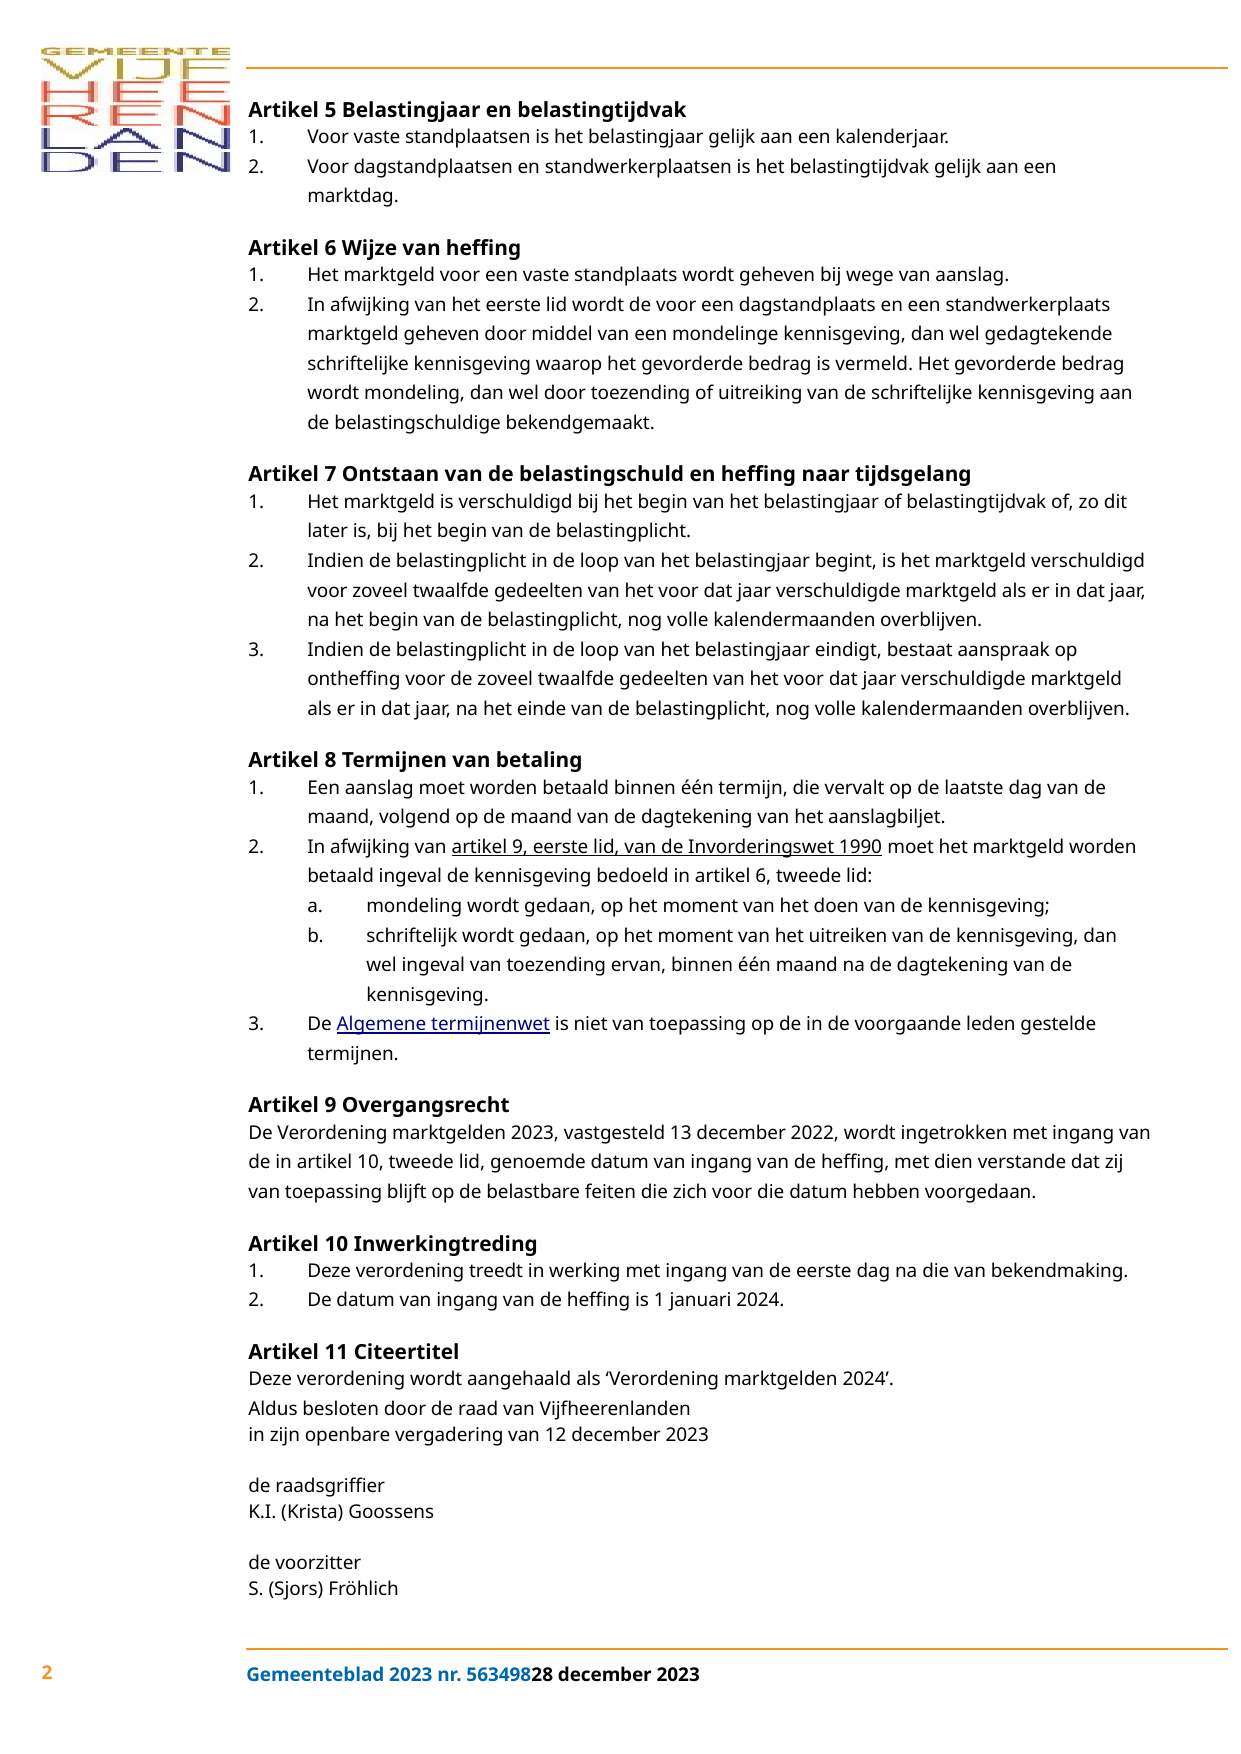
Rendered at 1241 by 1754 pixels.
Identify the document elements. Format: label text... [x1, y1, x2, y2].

text S. (Sjors) Fröhlich [248, 1575, 1152, 1601]
text Artikel 8 Termijnen van betaling [248, 746, 1152, 774]
list Voor vaste standplaatsen is het belastingjaar gelijk aan een kalenderjaar. [248, 123, 1152, 149]
text Artikel 9 Overgangsrecht [248, 1091, 1152, 1119]
list De Algemene termijnenwet is niet van toepassing op de in de voorgaande leden gestelde termijnen. [248, 1011, 1152, 1066]
text Artikel 6 Wijze van heffing [248, 233, 1152, 261]
list Indien de belastingplicht in de loop van het belastingjaar begint, is het marktgeld verschuldigd voor zoveel twaalfde gedeelten van het voor dat jaar verschuldigde marktgeld als er in dat jaar, na het begin van de belastingplicht, nog volle kalendermaanden overblijven. [248, 547, 1152, 632]
list Het marktgeld is verschuldigd bij het begin van het belastingjaar of belastingtijdvak of, zo dit later is, bij het begin van de belastingplicht. [248, 488, 1152, 543]
list Voor dagstandplaatsen en standwerkerplaatsen is het belastingtijdvak gelijk aan een marktdag. [248, 153, 1152, 208]
list In afwijking van het eerste lid wordt de voor een dagstandplaats en een standwerkerplaats marktgeld geheven door middel van een mondelinge kennisgeving, dan wel gedagtekende schriftelijke kennisgeving waarop het gevorderde bedrag is vermeld. Het gevorderde bedrag wordt mondeling, dan wel door toezending of uitreiking van de schriftelijke kennisgeving aan de belastingschuldige bekendgemaakt. [248, 291, 1152, 435]
text de voorzitter [248, 1549, 1152, 1575]
text De Verordening marktgelden 2023, vastgesteld 13 december 2022, wordt ingetrokken met ingang van de in artikel 10, tweede lid, genoemde datum van ingang van de heffing, met dien verstande dat zij van toepassing blijft op de belastbare feiten die zich voor die datum hebben voorgedaan. [248, 1119, 1152, 1204]
picture [41, 47, 231, 172]
text in zijn openbare vergadering van 12 december 2023 [248, 1421, 1152, 1447]
list Een aanslag moet worden betaald binnen één termijn, die vervalt op de laatste dag van de maand, volgend op de maand van de dagtekening van het aanslagbiljet. [248, 774, 1152, 829]
list In afwijking van artikel 9, eerste lid, van de Invorderingswet 1990 moet het marktgeld worden betaald ingeval de kennisgeving bedoeld in artikel 6, tweede lid: [248, 833, 1152, 888]
text Artikel 7 Ontstaan van de belastingschuld en heffing naar tijdsgelang [248, 459, 1152, 488]
text K.I. (Krista) Goossens [248, 1498, 1152, 1524]
list mondeling wordt gedaan, op het moment van het doen van de kennisgeving; [307, 892, 1152, 918]
text Artikel 5 Belastingjaar en belastingtijdvak [248, 95, 1152, 123]
text de raadsgriffier [248, 1472, 1152, 1498]
text Aldus besloten door de raad van Vijfheerenlanden [248, 1395, 1152, 1421]
list Indien de belastingplicht in de loop van het belastingjaar eindigt, bestaat aanspraak op ontheffing voor de zoveel twaalfde gedeelten van het voor dat jaar verschuldigde marktgeld als er in dat jaar, na het einde van de belastingplicht, nog volle kalendermaanden overblijven. [248, 636, 1152, 721]
text Artikel 10 Inwerkingtreding [248, 1229, 1152, 1257]
list Deze verordening treedt in werking met ingang van de eerste dag na die van bekendmaking. [248, 1257, 1152, 1283]
list Het marktgeld voor een vaste standplaats wordt geheven bij wege van aanslag. [248, 261, 1152, 287]
text Artikel 11 Citeertitel [248, 1337, 1152, 1366]
list De datum van ingang van de heffing is 1 januari 2024. [248, 1287, 1152, 1312]
list schriftelijk wordt gedaan, op het moment van het uitreiken van de kennisgeving, dan wel ingeval van toezending ervan, binnen één maand na de dagtekening van de kennisgeving. [307, 922, 1152, 1007]
text Deze verordening wordt aangehaald als ‘Verordening marktgelden 2024’. [248, 1366, 1152, 1391]
